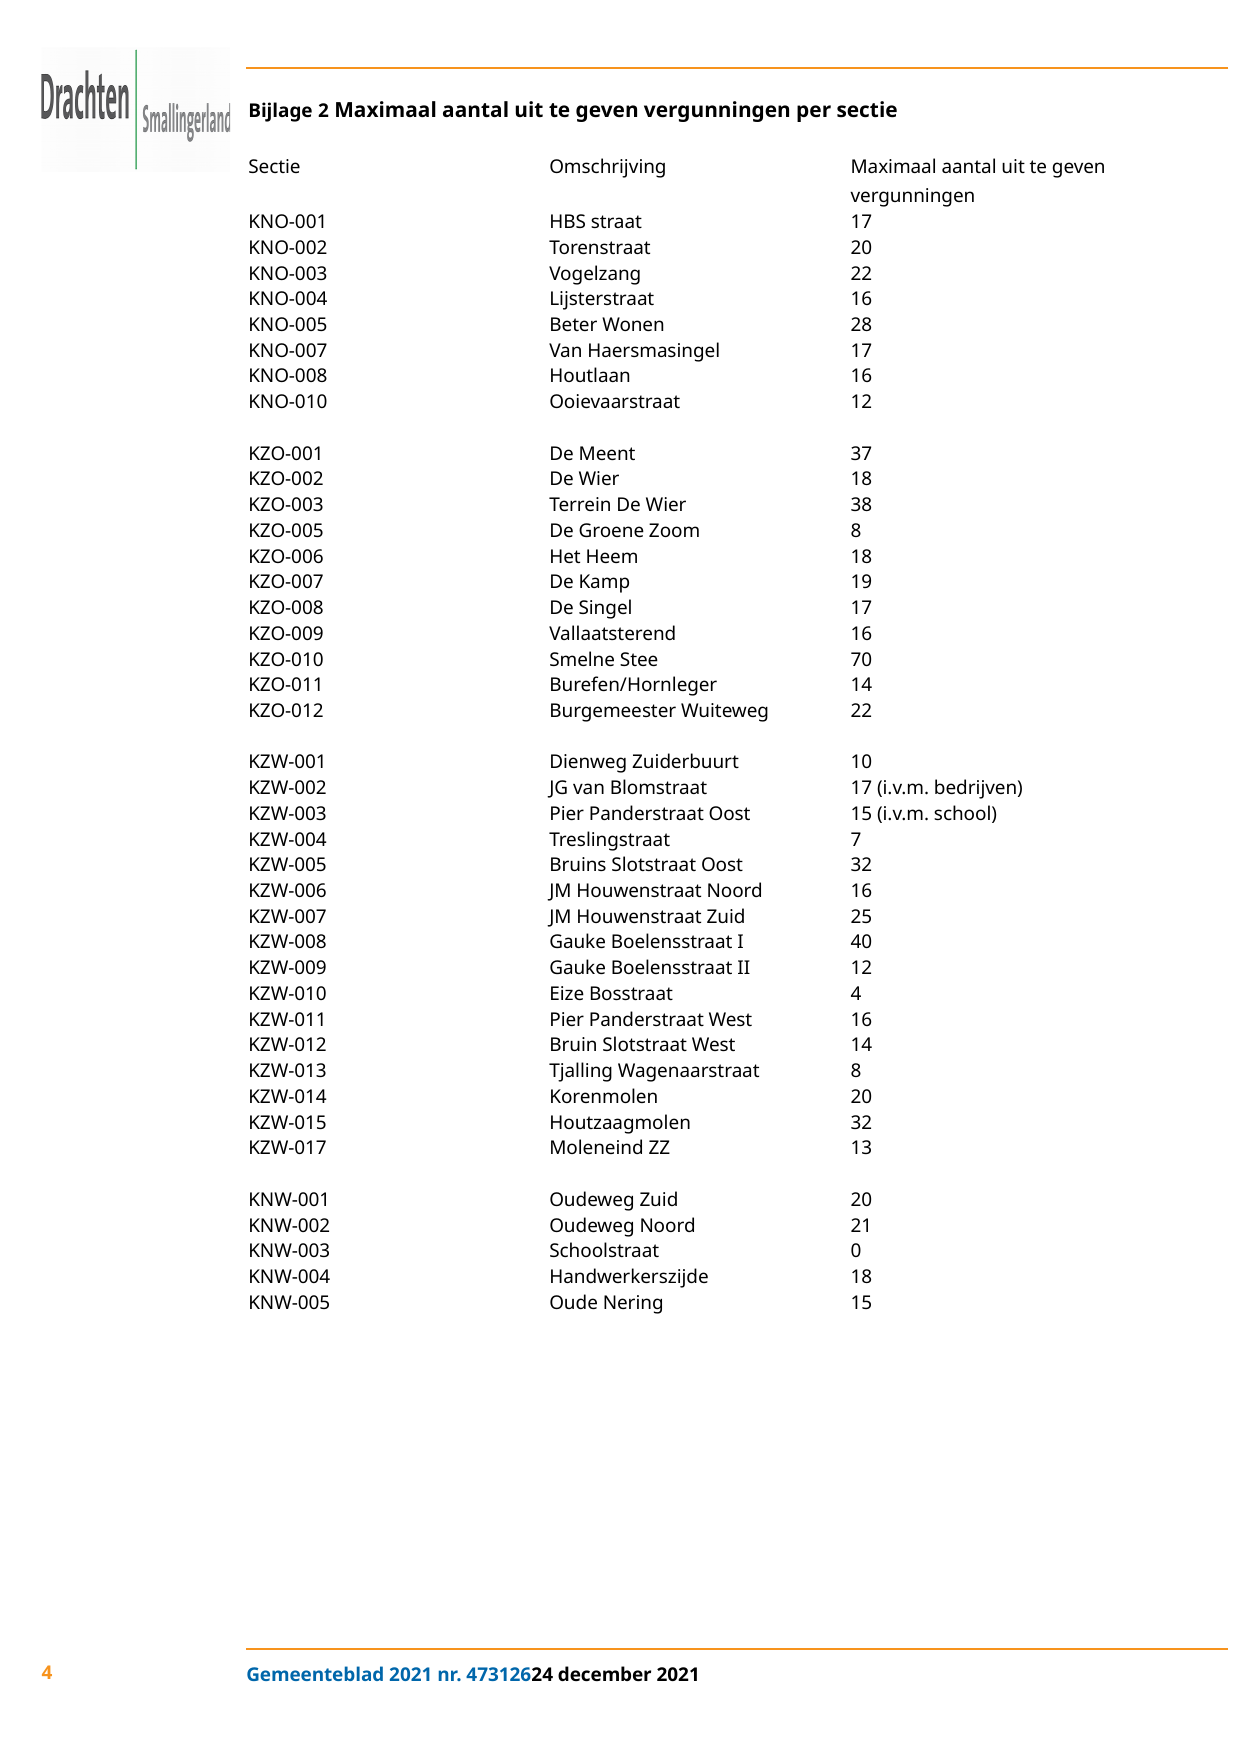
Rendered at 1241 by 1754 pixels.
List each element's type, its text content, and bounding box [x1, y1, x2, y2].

table_cell Lijsterstraat [549, 286, 850, 311]
table_cell De Kamp [549, 569, 850, 594]
table_cell 38 [850, 491, 1152, 517]
table_cell [248, 1160, 549, 1186]
table_cell KZO-006 [248, 543, 549, 568]
table_cell 12 [850, 389, 1152, 414]
table_cell KZO-012 [248, 697, 549, 723]
table_cell 15 (i.v.m. school) [850, 800, 1152, 826]
table_cell KNO-001 [248, 208, 549, 234]
table_cell Vallaatsterend [549, 620, 850, 646]
table_cell KZW-012 [248, 1032, 549, 1057]
picture [41, 47, 231, 172]
table_cell KZW-013 [248, 1058, 549, 1083]
table_cell KZW-002 [248, 774, 549, 800]
table_cell 20 [850, 1186, 1152, 1212]
table_cell Burgemeester Wuiteweg [549, 697, 850, 723]
table_cell 32 [850, 1109, 1152, 1134]
table_cell Tjalling Wagenaarstraat [549, 1058, 850, 1083]
table_cell KZW-004 [248, 826, 549, 852]
table_cell KZW-009 [248, 955, 549, 980]
table_cell 70 [850, 646, 1152, 671]
table_cell KZW-007 [248, 903, 549, 929]
table_cell KNW-005 [248, 1289, 549, 1315]
table_cell 15 [850, 1289, 1152, 1315]
table_cell 16 [850, 1006, 1152, 1032]
table_header Maximaal aantal uit te geven vergunningen [850, 153, 1152, 208]
table_cell KZO-005 [248, 517, 549, 543]
table_cell KZW-003 [248, 800, 549, 826]
table_cell 17 [850, 208, 1152, 234]
table_cell KZO-003 [248, 491, 549, 517]
table_cell [248, 414, 549, 440]
table_cell KNO-002 [248, 234, 549, 260]
table_cell De Groene Zoom [549, 517, 850, 543]
table_cell KNW-004 [248, 1263, 549, 1289]
table_cell De Wier [549, 466, 850, 491]
table_cell HBS straat [549, 208, 850, 234]
table_cell 8 [850, 517, 1152, 543]
table_cell 14 [850, 1032, 1152, 1057]
table_cell 18 [850, 1263, 1152, 1289]
table_cell 10 [850, 749, 1152, 774]
table_cell Pier Panderstraat Oost [549, 800, 850, 826]
table_cell KZO-008 [248, 594, 549, 620]
table_cell KZW-001 [248, 749, 549, 774]
table_cell Oudeweg Noord [549, 1212, 850, 1237]
table_cell 18 [850, 543, 1152, 568]
table_cell [850, 1160, 1152, 1186]
table_cell 28 [850, 311, 1152, 337]
table_cell 18 [850, 466, 1152, 491]
table_cell 16 [850, 286, 1152, 311]
table_header Omschrijving [549, 153, 850, 208]
table_cell KZO-002 [248, 466, 549, 491]
table_cell 16 [850, 877, 1152, 903]
table_cell KZW-011 [248, 1006, 549, 1032]
table_cell Oude Nering [549, 1289, 850, 1315]
table_cell De Meent [549, 440, 850, 466]
table_cell KNO-008 [248, 363, 549, 388]
table_cell KNO-005 [248, 311, 549, 337]
table_header Sectie [248, 153, 549, 208]
table_cell Eize Bosstraat [549, 980, 850, 1006]
table_cell 16 [850, 620, 1152, 646]
table_cell KNW-001 [248, 1186, 549, 1212]
table_cell Schoolstraat [549, 1238, 850, 1263]
table_cell [549, 723, 850, 749]
table_cell Handwerkerszijde [549, 1263, 850, 1289]
table_cell 17 [850, 337, 1152, 363]
table_cell 25 [850, 903, 1152, 929]
table_cell 22 [850, 697, 1152, 723]
table_cell 13 [850, 1135, 1152, 1160]
table_cell 4 [850, 980, 1152, 1006]
table_cell [549, 414, 850, 440]
table_cell 0 [850, 1238, 1152, 1263]
table_cell Houtzaagmolen [549, 1109, 850, 1134]
table_cell JG van Blomstraat [549, 774, 850, 800]
table_cell KZO-011 [248, 671, 549, 697]
table_cell KZW-010 [248, 980, 549, 1006]
table_cell KNW-002 [248, 1212, 549, 1237]
table_cell KZW-008 [248, 929, 549, 954]
table_cell Torenstraat [549, 234, 850, 260]
table_cell Moleneind ZZ [549, 1135, 850, 1160]
table_cell KZW-005 [248, 852, 549, 877]
table_cell 32 [850, 852, 1152, 877]
table_cell Van Haersmasingel [549, 337, 850, 363]
table_cell 22 [850, 260, 1152, 286]
table_cell Vogelzang [549, 260, 850, 286]
table_cell KZW-014 [248, 1083, 549, 1109]
table_cell Oudeweg Zuid [549, 1186, 850, 1212]
table_cell 16 [850, 363, 1152, 388]
table_cell [549, 1160, 850, 1186]
text Bijlage 2 Maximaal aantal uit te geven vergunningen per sectie [248, 95, 1152, 123]
table_cell KZW-015 [248, 1109, 549, 1134]
table_cell 37 [850, 440, 1152, 466]
table_cell 19 [850, 569, 1152, 594]
table_cell KZO-010 [248, 646, 549, 671]
table_cell Burefen/Hornleger [549, 671, 850, 697]
table_cell 21 [850, 1212, 1152, 1237]
table_cell KZW-006 [248, 877, 549, 903]
table_cell KNW-003 [248, 1238, 549, 1263]
table_cell Terrein De Wier [549, 491, 850, 517]
table_cell KZO-007 [248, 569, 549, 594]
table_cell 20 [850, 234, 1152, 260]
table_cell Pier Panderstraat West [549, 1006, 850, 1032]
table_cell Smelne Stee [549, 646, 850, 671]
table_cell Gauke Boelensstraat II [549, 955, 850, 980]
table_cell KZW-017 [248, 1135, 549, 1160]
table_cell KZO-009 [248, 620, 549, 646]
table_cell JM Houwenstraat Zuid [549, 903, 850, 929]
table_cell KNO-003 [248, 260, 549, 286]
table_cell 17 [850, 594, 1152, 620]
table_cell [248, 723, 549, 749]
table_cell 12 [850, 955, 1152, 980]
table_cell Ooievaarstraat [549, 389, 850, 414]
table_cell 7 [850, 826, 1152, 852]
table_cell De Singel [549, 594, 850, 620]
table_cell [850, 723, 1152, 749]
table_cell Gauke Boelensstraat I [549, 929, 850, 954]
table_cell JM Houwenstraat Noord [549, 877, 850, 903]
table_cell KNO-007 [248, 337, 549, 363]
table_cell Houtlaan [549, 363, 850, 388]
table_cell Bruin Slotstraat West [549, 1032, 850, 1057]
table_cell 20 [850, 1083, 1152, 1109]
table_cell Bruins Slotstraat Oost [549, 852, 850, 877]
table_cell Het Heem [549, 543, 850, 568]
table_cell Beter Wonen [549, 311, 850, 337]
table_cell Dienweg Zuiderbuurt [549, 749, 850, 774]
table_cell KNO-004 [248, 286, 549, 311]
table_cell [850, 414, 1152, 440]
table_cell Treslingstraat [549, 826, 850, 852]
table_cell 14 [850, 671, 1152, 697]
table_cell KZO-001 [248, 440, 549, 466]
table_cell KNO-010 [248, 389, 549, 414]
table_cell Korenmolen [549, 1083, 850, 1109]
table_cell 8 [850, 1058, 1152, 1083]
table_cell 17 (i.v.m. bedrijven) [850, 774, 1152, 800]
table_cell 40 [850, 929, 1152, 954]
